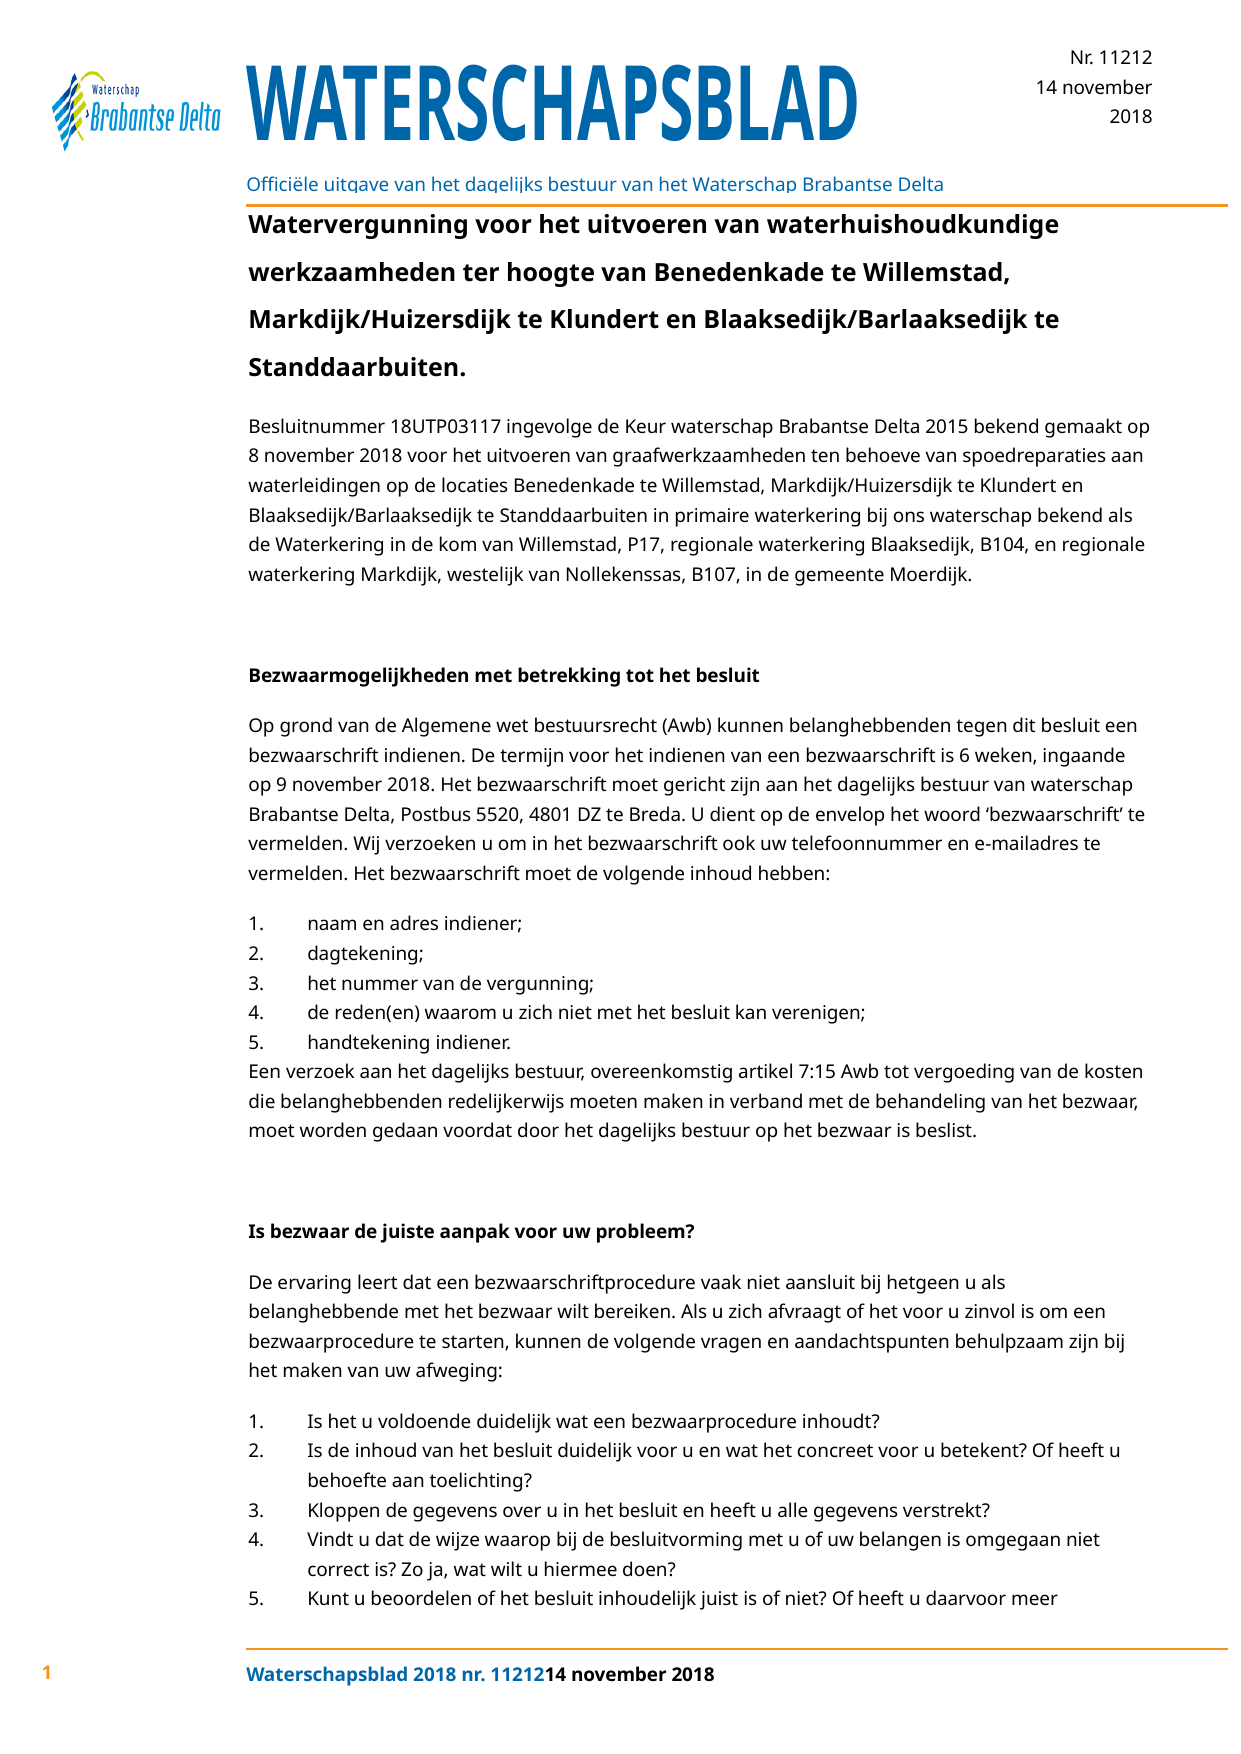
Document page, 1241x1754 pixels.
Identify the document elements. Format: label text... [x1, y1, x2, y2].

text Watervergunning voor het uitvoeren van waterhuishoudkundige werkzaamheden ter hoogte van Benedenkade te Willemstad, Markdijk/Huizersdijk te Klundert en Blaaksedijk/Barlaaksedijk te Standdaarbuiten. [248, 207, 1152, 384]
text De ervaring leert dat een bezwaarschriftprocedure vaak niet aansluit bij hetgeen u als belanghebbende met het bezwaar wilt bereiken. Als u zich afvraagt of het voor u zinvol is om een bezwaarprocedure te starten, kunnen de volgende vragen en aandachtspunten behulpzaam zijn bij het maken van uw afweging: [248, 1269, 1152, 1383]
list Kloppen de gegevens over u in het besluit en heeft u alle gegevens verstrekt? [248, 1497, 1152, 1523]
text Is bezwaar de juiste aanpak voor uw probleem? [248, 1218, 1152, 1244]
list Is het u voldoende duidelijk wat een bezwaarprocedure inhoudt? [248, 1408, 1152, 1434]
list Is de inhoud van het besluit duidelijk voor u en wat het concreet voor u betekent? Of heeft u behoefte aan toelichting? [248, 1438, 1152, 1493]
list handtekening indiener. [248, 1029, 1152, 1055]
picture [41, 47, 231, 172]
list de reden(en) waarom u zich niet met het besluit kan verenigen; [248, 999, 1152, 1025]
text Bezwaarmogelijkheden met betrekking tot het besluit [248, 662, 1152, 688]
list dagtekening; [248, 940, 1152, 966]
text Besluitnummer 18UTP03117 ingevolge de Keur waterschap Brabantse Delta 2015 bekend gemaakt op 8 november 2018 voor het uitvoeren van graafwerkzaamheden ten behoeve van spoedreparaties aan waterleidingen op de locaties Benedenkade te Willemstad, Markdijk/Huizersdijk te Klundert en Blaaksedijk/Barlaaksedijk te Standdaarbuiten in primaire waterkering bij ons waterschap bekend als de Waterkering in de kom van Willemstad, P17, regionale waterkering Blaaksedijk, B104, en regionale waterkering Markdijk, westelijk van Nollekenssas, B107, in de gemeente Moerdijk. [248, 413, 1152, 587]
text Een verzoek aan het dagelijks bestuur, overeenkomstig artikel 7:15 Awb tot vergoeding van de kosten die belanghebbenden redelijkerwijs moeten maken in verband met de behandeling van het bezwaar, moet worden gedaan voordat door het dagelijks bestuur op het bezwaar is beslist. [248, 1058, 1152, 1143]
list Kunt u beoordelen of het besluit inhoudelijk juist is of niet? Of heeft u daarvoor meer [248, 1586, 1152, 1611]
text Op grond van de Algemene wet bestuursrecht (Awb) kunnen belanghebbenden tegen dit besluit een bezwaarschrift indienen. De termijn voor het indienen van een bezwaarschrift is 6 weken, ingaande op 9 november 2018. Het bezwaarschrift moet gericht zijn aan het dagelijks bestuur van waterschap Brabantse Delta, Postbus 5520, 4801 DZ te Breda. U dient op de envelop het woord ‘bezwaarschrift’ te vermelden. Wij verzoeken u om in het bezwaarschrift ook uw telefoonnummer en e‑mailadres te vermelden. Het bezwaarschrift moet de volgende inhoud hebben: [248, 712, 1152, 886]
list Vindt u dat de wijze waarop bij de besluitvorming met u of uw belangen is omgegaan niet correct is? Zo ja, wat wilt u hiermee doen? [248, 1526, 1152, 1582]
list naam en adres indiener; [248, 911, 1152, 936]
list het nummer van de vergunning; [248, 970, 1152, 996]
